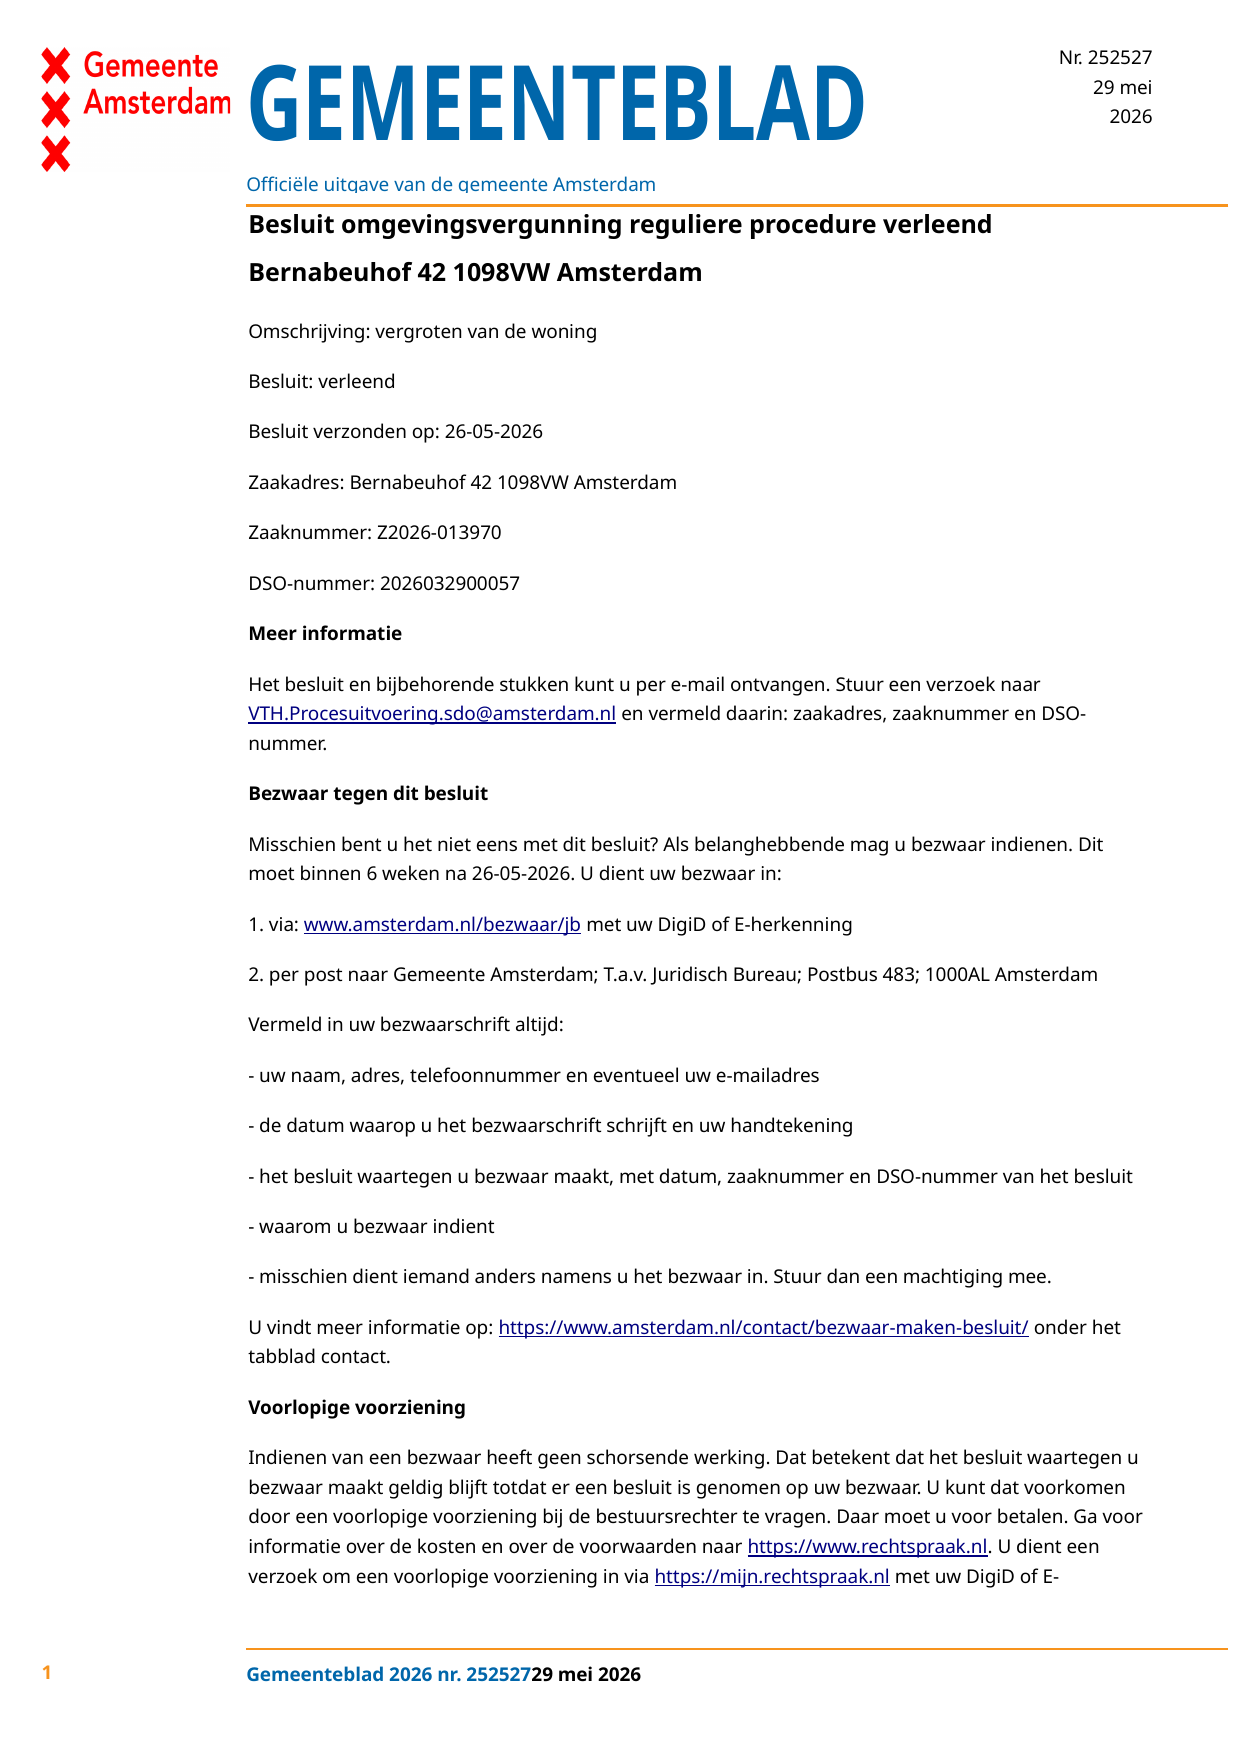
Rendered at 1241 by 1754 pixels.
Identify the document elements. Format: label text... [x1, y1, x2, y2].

text - misschien dient iemand anders namens u het bezwaar in. Stuur dan een machtiging mee. [248, 1264, 1152, 1289]
text Zaakadres: Bernabeuhof 42 1098VW Amsterdam [248, 469, 1152, 495]
text Zaaknummer: Z2026-013970 [248, 519, 1152, 545]
text Omschrijving: vergroten van de woning [248, 318, 1152, 344]
text Misschien bent u het niet eens met dit besluit? Als belanghebbende mag u bezwaar indienen. Dit moet binnen 6 weken na 26-05-2026. U dient uw bezwaar in: [248, 831, 1152, 886]
text - het besluit waartegen u bezwaar maakt, met datum, zaaknummer en DSO-nummer van het besluit [248, 1163, 1152, 1189]
text Besluit omgevingsvergunning reguliere procedure verleend Bernabeuhof 42 1098VW Amsterdam [248, 207, 1152, 288]
text 2. per post naar Gemeente Amsterdam; T.a.v. Juridisch Bureau; Postbus 483; 1000AL Amsterdam [248, 961, 1152, 987]
text Voorlopige voorziening [248, 1394, 1152, 1420]
text Het besluit en bijbehorende stukken kunt u per e-mail ontvangen. Stuur een verzoek naar VTH.Procesuitvoering.sdo@amsterdam.nl en vermeld daarin: zaakadres, zaaknummer en DSO-nummer. [248, 671, 1152, 756]
text Besluit: verleend [248, 368, 1152, 394]
text - uw naam, adres, telefoonnummer en eventueel uw e-mailadres [248, 1062, 1152, 1088]
text - de datum waarop u het bezwaarschrift schrijft en uw handtekening [248, 1112, 1152, 1138]
text Meer informatie [248, 620, 1152, 646]
text Bezwaar tegen dit besluit [248, 780, 1152, 806]
text - waarom u bezwaar indient [248, 1213, 1152, 1239]
text U vindt meer informatie op: https://www.amsterdam.nl/contact/bezwaar-maken-besluit/ onder het tabblad contact. [248, 1314, 1152, 1369]
picture [41, 47, 231, 172]
text DSO-nummer: 2026032900057 [248, 570, 1152, 596]
text Besluit verzonden op: 26-05-2026 [248, 419, 1152, 444]
text 1. via: www.amsterdam.nl/bezwaar/jb met uw DigiD of E-herkenning [248, 911, 1152, 937]
text Vermeld in uw bezwaarschrift altijd: [248, 1012, 1152, 1037]
text Indienen van een bezwaar heeft geen schorsende werking. Dat betekent dat het besluit waartegen u bezwaar maakt geldig blijft totdat er een besluit is genomen op uw bezwaar. U kunt dat voorkomen door een voorlopige voorziening bij de bestuursrechter te vragen. Daar moet u voor betalen. Ga voor informatie over de kosten en over de voorwaarden naar https://www.rechtspraak.nl. U dient een verzoek om een voorlopige voorziening in via https://mijn.rechtspraak.nl met uw DigiD of E- [248, 1444, 1152, 1589]
